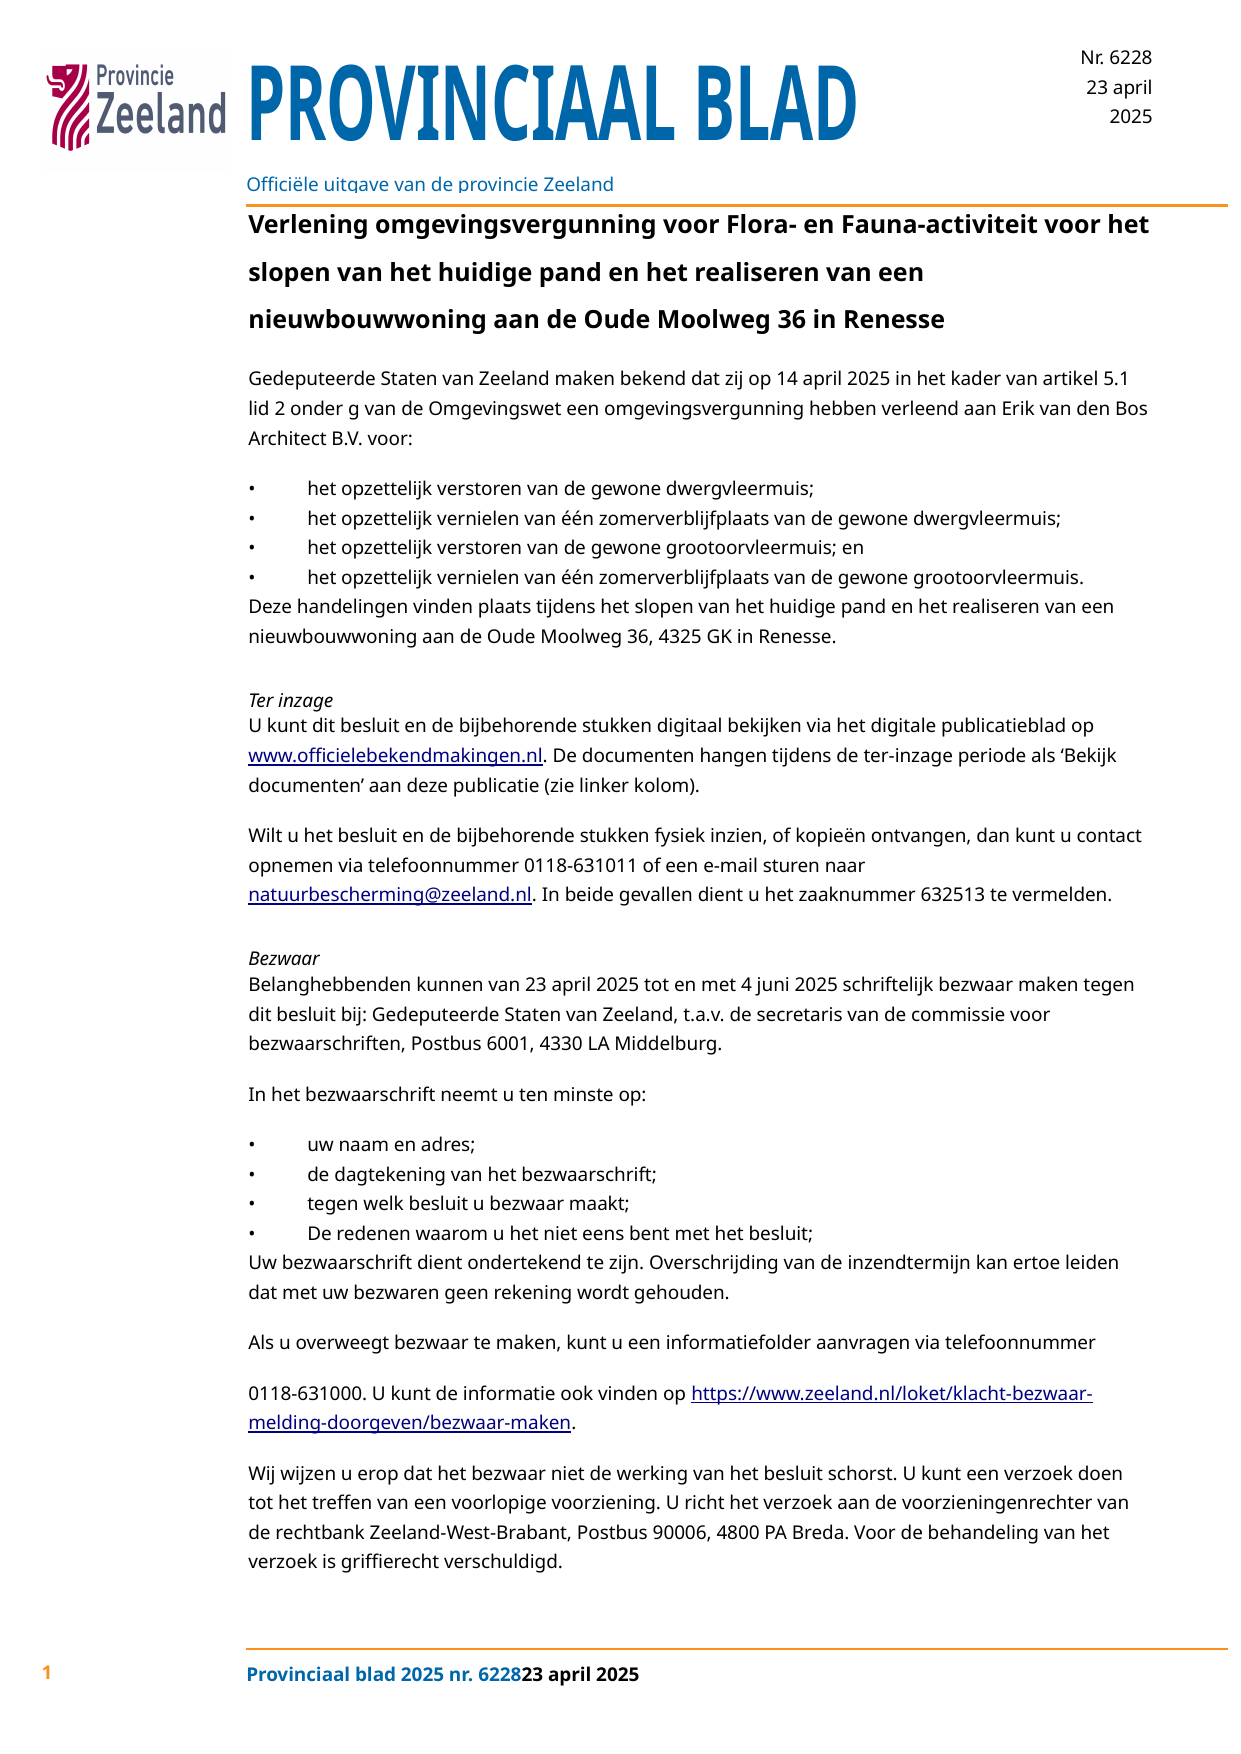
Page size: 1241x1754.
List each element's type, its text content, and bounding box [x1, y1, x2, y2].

list tegen welk besluit u bezwaar maakt; [248, 1190, 1152, 1216]
text Ter inzage [248, 687, 1152, 713]
text Wij wijzen u erop dat het bezwaar niet de werking van het besluit schorst. U kunt een verzoek doen tot het treffen van een voorlopige voorziening. U richt het verzoek aan de voorzieningenrechter van de rechtbank Zeeland-West-Brabant, Postbus 90006, 4800 PA Breda. Voor de behandeling van het verzoek is griffierecht verschuldigd. [248, 1460, 1152, 1574]
text Belanghebbenden kunnen van 23 april 2025 tot en met 4 juni 2025 schriftelijk bezwaar maken tegen dit besluit bij: Gedeputeerde Staten van Zeeland, t.a.v. de secretaris van de commissie voor bezwaarschriften, Postbus 6001, 4330 LA Middelburg. [248, 971, 1152, 1056]
list het opzettelijk vernielen van één zomerverblijfplaats van de gewone grootoorvleermuis. [248, 564, 1152, 589]
list de dagtekening van het bezwaarschrift; [248, 1161, 1152, 1186]
picture [41, 47, 231, 172]
list De redenen waarom u het niet eens bent met het besluit; [248, 1220, 1152, 1246]
text 0118-631000. U kunt de informatie ook vinden op https://www.zeeland.nl/loket/klacht-bezwaar-melding-doorgeven/bezwaar-maken. [248, 1380, 1152, 1435]
text Als u overweegt bezwaar te maken, kunt u een informatiefolder aanvragen via telefoonnummer [248, 1329, 1152, 1355]
list uw naam en adres; [248, 1131, 1152, 1157]
list het opzettelijk verstoren van de gewone dwergvleermuis; [248, 475, 1152, 501]
text In het bezwaarschrift neemt u ten minste op: [248, 1081, 1152, 1106]
list het opzettelijk verstoren van de gewone grootoorvleermuis; en [248, 534, 1152, 560]
text Bezwaar [248, 945, 1152, 971]
text U kunt dit besluit en de bijbehorende stukken digitaal bekijken via het digitale publicatieblad op www.officielebekendmakingen.nl. De documenten hangen tijdens de ter-inzage periode als ‘Bekijk documenten’ aan deze publicatie (zie linker kolom). [248, 713, 1152, 798]
text Uw bezwaarschrift dient ondertekend te zijn. Overschrijding van de inzendtermijn kan ertoe leiden dat met uw bezwaren geen rekening wordt gehouden. [248, 1249, 1152, 1305]
text Gedeputeerde Staten van Zeeland maken bekend dat zij op 14 april 2025 in het kader van artikel 5.1 lid 2 onder g van de Omgevingswet een omgevingsvergunning hebben verleend aan Erik van den Bos Architect B.V. voor: [248, 366, 1152, 450]
text Wilt u het besluit en de bijbehorende stukken fysiek inzien, of kopieën ontvangen, dan kunt u contact opnemen via telefoonnummer 0118-631011 of een e-mail sturen naar natuurbescherming@zeeland.nl. In beide gevallen dient u het zaaknummer 632513 te vermelden. [248, 822, 1152, 907]
text Verlening omgevingsvergunning voor Flora- en Fauna-activiteit voor het slopen van het huidige pand en het realiseren van een nieuwbouwwoning aan de Oude Moolweg 36 in Renesse [248, 207, 1152, 336]
text Deze handelingen vinden plaats tijdens het slopen van het huidige pand en het realiseren van een nieuwbouwwoning aan de Oude Moolweg 36, 4325 GK in Renesse. [248, 593, 1152, 649]
list het opzettelijk vernielen van één zomerverblijfplaats van de gewone dwergvleermuis; [248, 505, 1152, 530]
